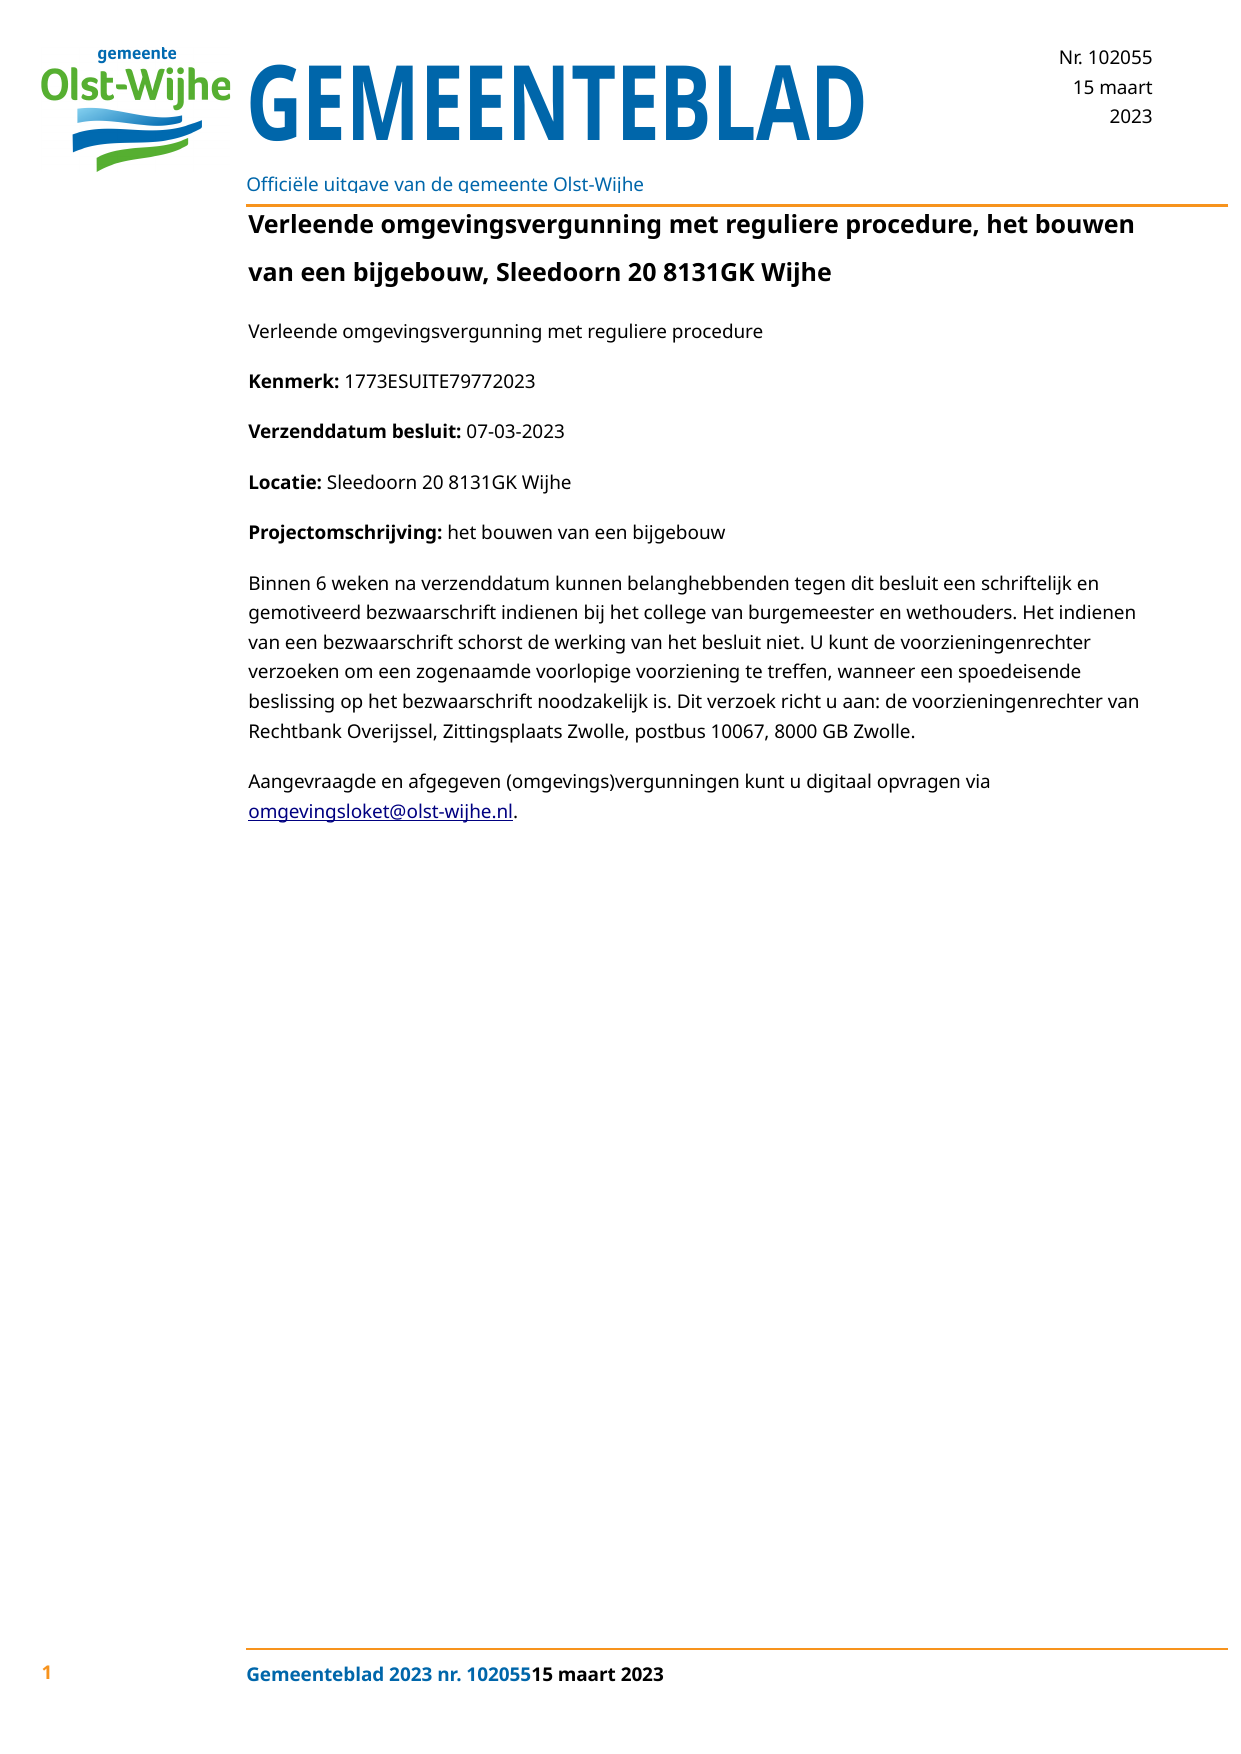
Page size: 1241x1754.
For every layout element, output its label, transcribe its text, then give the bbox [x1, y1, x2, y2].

text Kenmerk: 1773ESUITE79772023 [248, 368, 1152, 394]
text Verleende omgevingsvergunning met reguliere procedure [248, 318, 1152, 344]
text Verleende omgevingsvergunning met reguliere procedure, het bouwen van een bijgebouw, Sleedoorn 20 8131GK Wijhe [248, 207, 1152, 288]
text Binnen 6 weken na verzenddatum kunnen belanghebbenden tegen dit besluit een schriftelijk en gemotiveerd bezwaarschrift indienen bij het college van burgemeester en wethouders. Het indienen van een bezwaarschrift schorst de werking van het besluit niet. U kunt de voorzieningenrechter verzoeken om een zogenaamde voorlopige voorziening te treffen, wanneer een spoedeisende beslissing op het bezwaarschrift noodzakelijk is. Dit verzoek richt u aan: de voorzieningenrechter van Rechtbank Overijssel, Zittingsplaats Zwolle, postbus 10067, 8000 GB Zwolle. [248, 570, 1152, 744]
picture [41, 47, 231, 172]
text Locatie: Sleedoorn 20 8131GK Wijhe [248, 469, 1152, 495]
text Projectomschrijving: het bouwen van een bijgebouw [248, 519, 1152, 545]
text Aangevraagde en afgegeven (omgevings)vergunningen kunt u digitaal opvragen via omgevingsloket@olst-wijhe.nl. [248, 768, 1152, 824]
text Verzenddatum besluit: 07-03-2023 [248, 419, 1152, 444]
